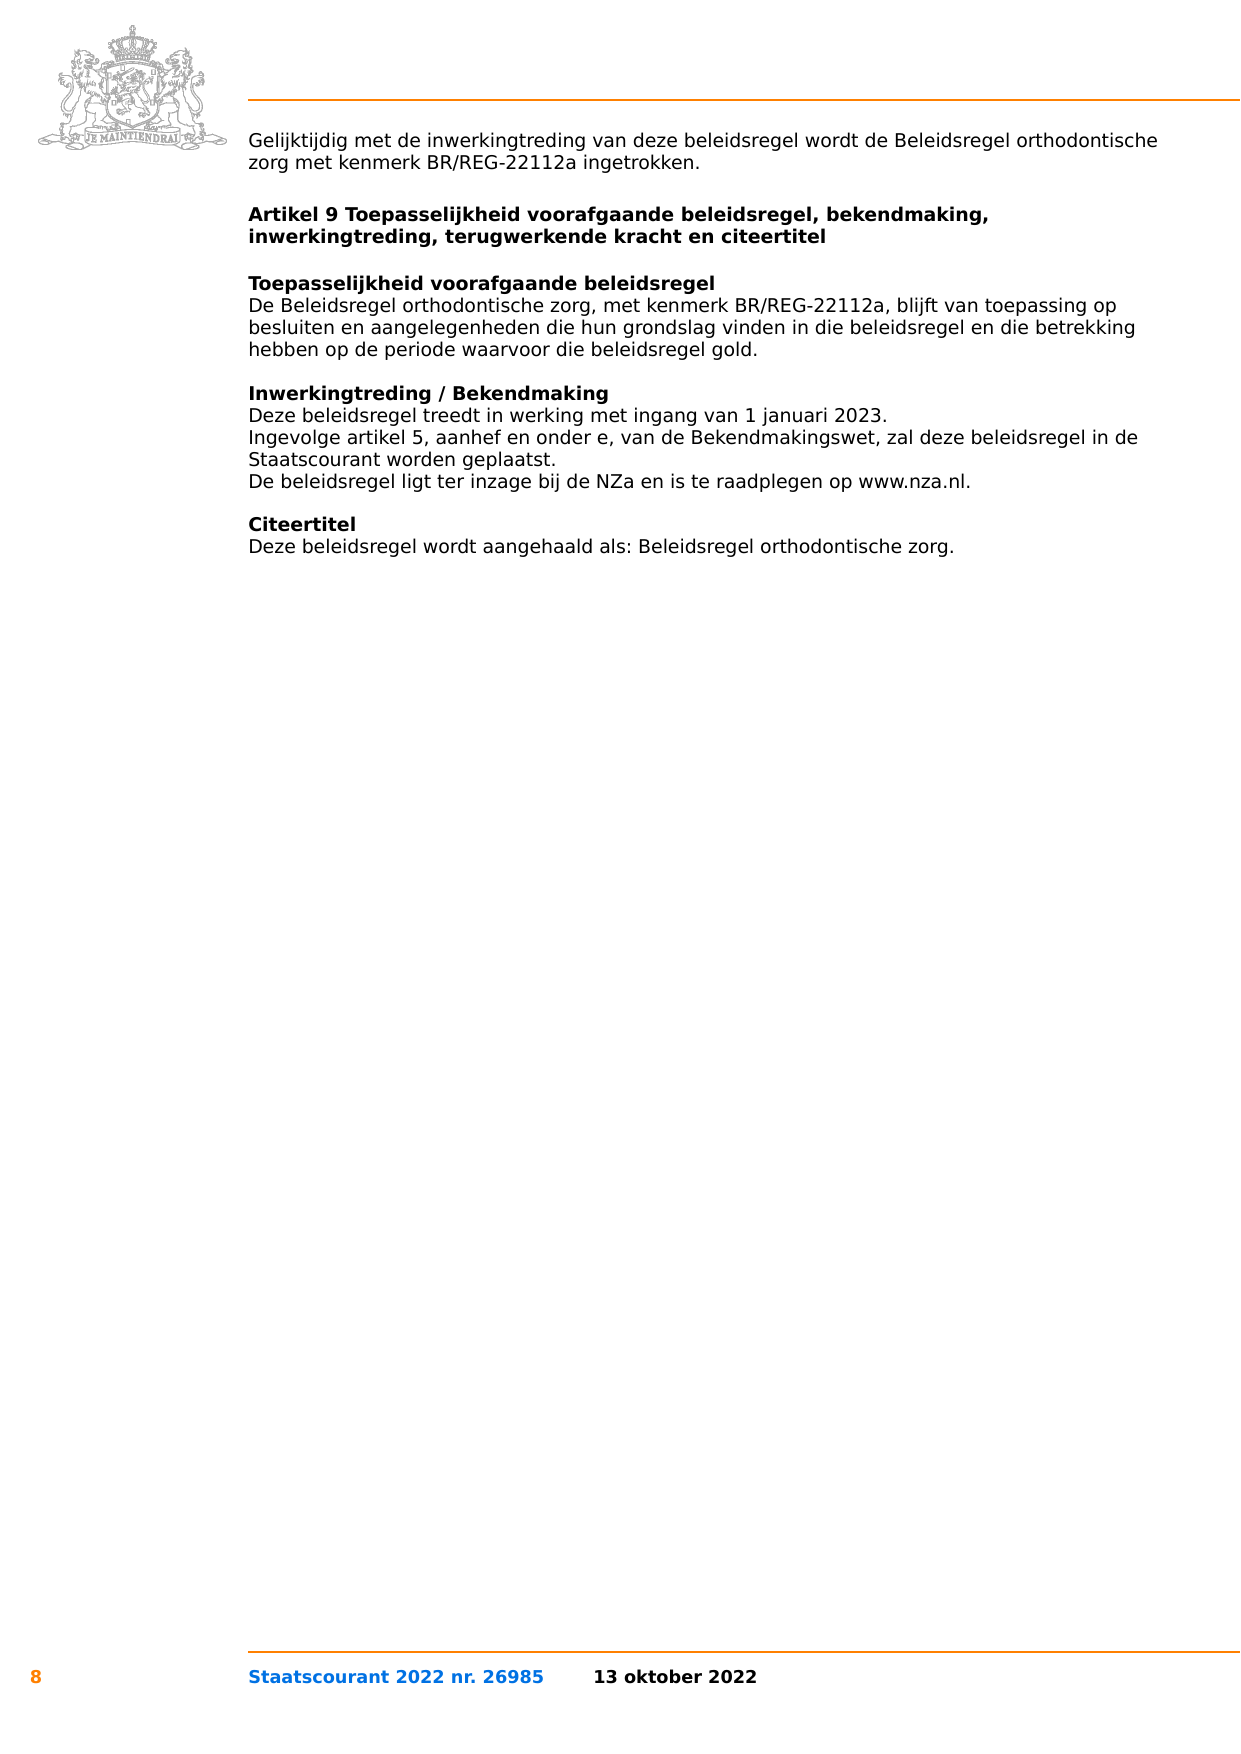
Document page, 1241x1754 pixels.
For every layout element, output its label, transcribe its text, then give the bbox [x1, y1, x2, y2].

subtitle Toepasselijkheid voorafgaande beleidsregel [248, 273, 1163, 295]
text Deze beleidsregel treedt in werking met ingang van 1 januari 2023. [248, 404, 1163, 427]
text Gelijktijdig met de inwerkingtreding van deze beleidsregel wordt de Beleidsregel orthodontische zorg met kenmerk BR/REG-22112a ingetrokken. [248, 130, 1163, 174]
subtitle Inwerkingtreding / Bekendmaking [248, 383, 1163, 404]
text Ingevolge artikel 5, aanhef en onder e, van de Bekendmakingswet, zal deze beleidsregel in de Staatscourant worden geplaatst. [248, 427, 1163, 471]
subtitle Citeertitel [248, 514, 1163, 536]
text Deze beleidsregel wordt aangehaald als: Beleidsregel orthodontische zorg. [248, 536, 1163, 558]
picture [38, 25, 227, 150]
subtitle Artikel 9 Toepasselijkheid voorafgaande beleidsregel, bekendmaking, inwerkingtreding, terugwerkende kracht en citeertitel [248, 204, 1163, 248]
text De beleidsregel ligt ter inzage bij de NZa en is te raadplegen op www.nza.nl. [248, 471, 1163, 492]
text De Beleidsregel orthodontische zorg, met kenmerk BR/REG-22112a, blijft van toepassing op besluiten en aangelegenheden die hun grondslag vinden in die beleidsregel en die betrekking hebben op de periode waarvoor die beleidsregel gold. [248, 295, 1163, 361]
